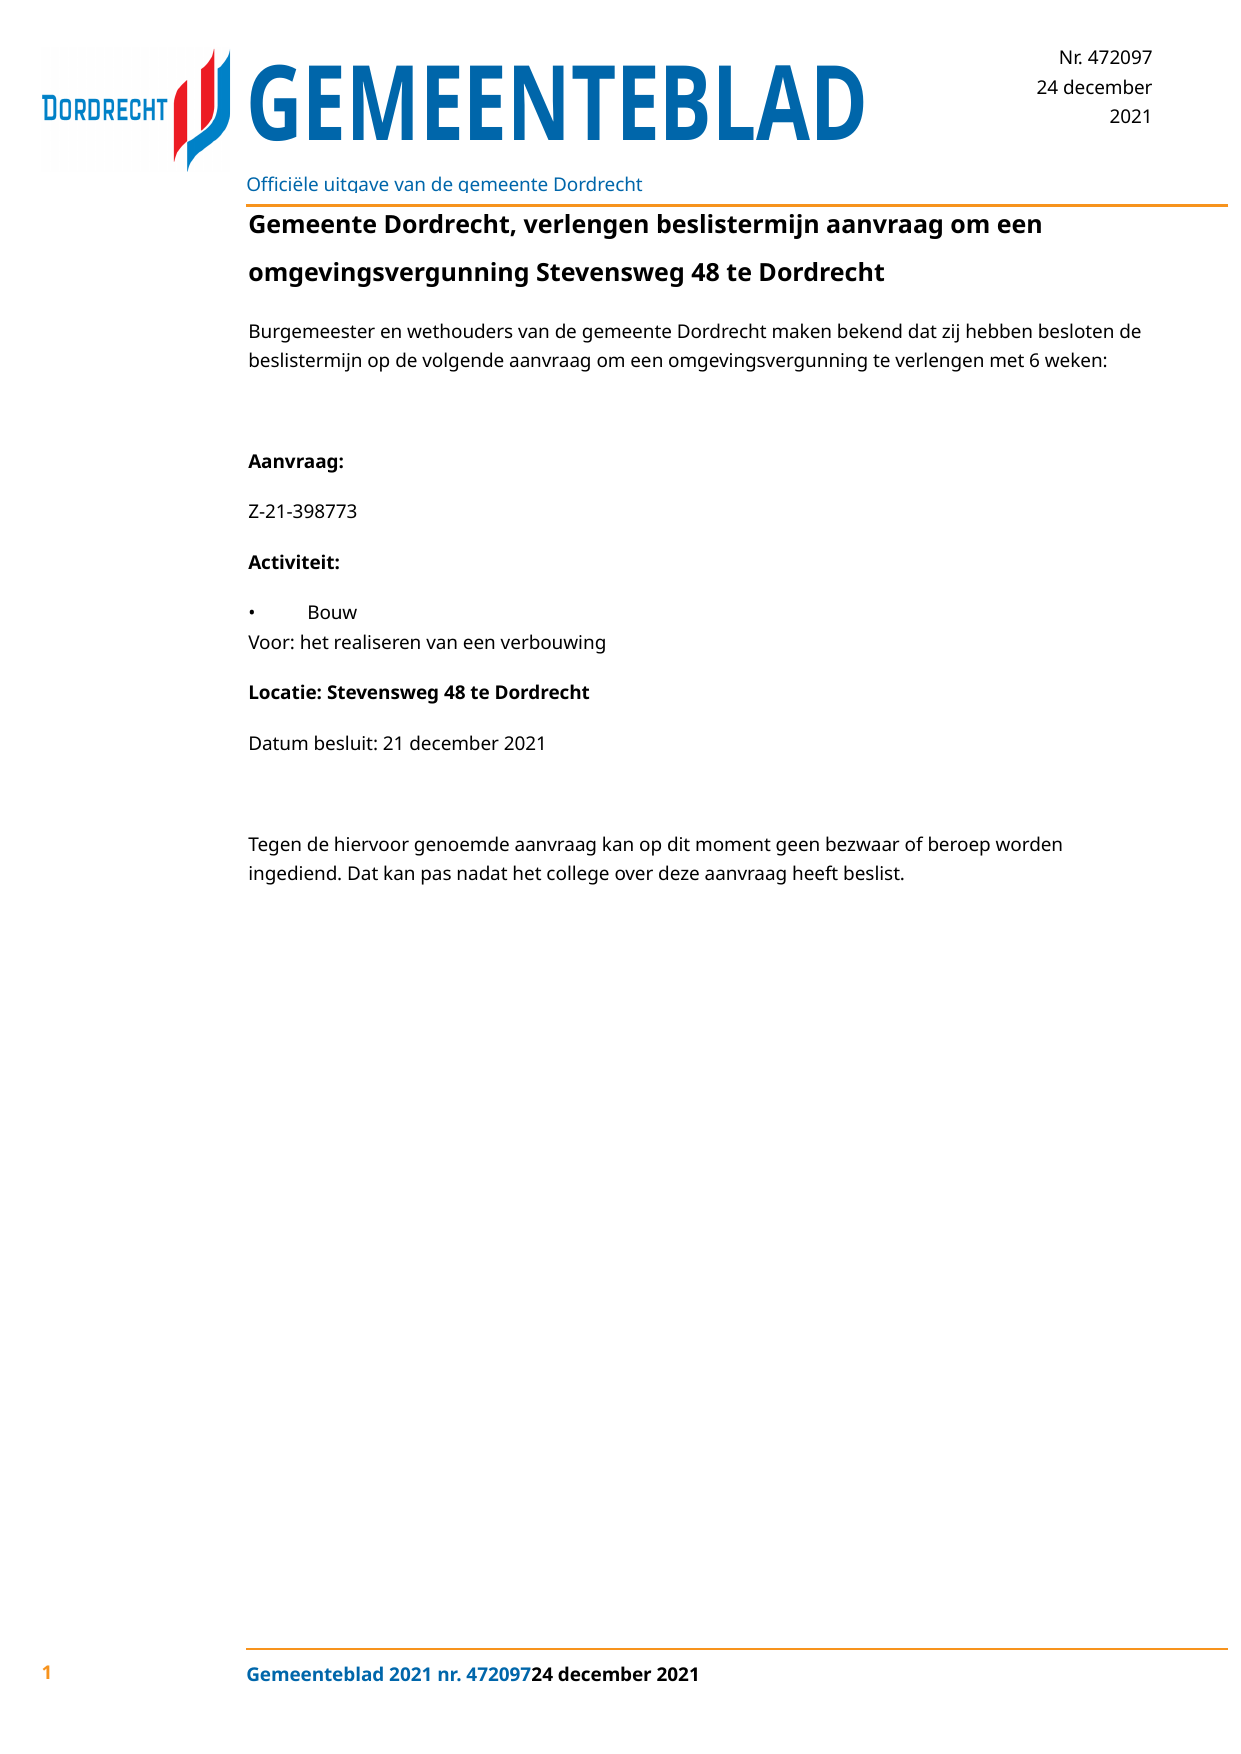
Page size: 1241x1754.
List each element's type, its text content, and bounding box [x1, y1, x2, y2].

picture [41, 47, 231, 172]
list Bouw [248, 599, 1152, 625]
text Gemeente Dordrecht, verlengen beslistermijn aanvraag om een omgevingsvergunning Stevensweg 48 te Dordrecht [248, 207, 1152, 288]
text Tegen de hiervoor genoemde aanvraag kan op dit moment geen bezwaar of beroep worden ingediend. Dat kan pas nadat het college over deze aanvraag heeft beslist. [248, 831, 1152, 886]
text Burgemeester en wethouders van de gemeente Dordrecht maken bekend dat zij hebben besloten de beslistermijn op de volgende aanvraag om een omgevingsvergunning te verlengen met 6 weken: [248, 318, 1152, 373]
text Activiteit: [248, 549, 1152, 575]
text Aanvraag: [248, 448, 1152, 474]
text Voor: het realiseren van een verbouwing [248, 629, 1152, 655]
text Locatie: Stevensweg 48 te Dordrecht [248, 679, 1152, 705]
text Datum besluit: 21 december 2021 [248, 730, 1152, 756]
text Z-21-398773 [248, 499, 1152, 524]
